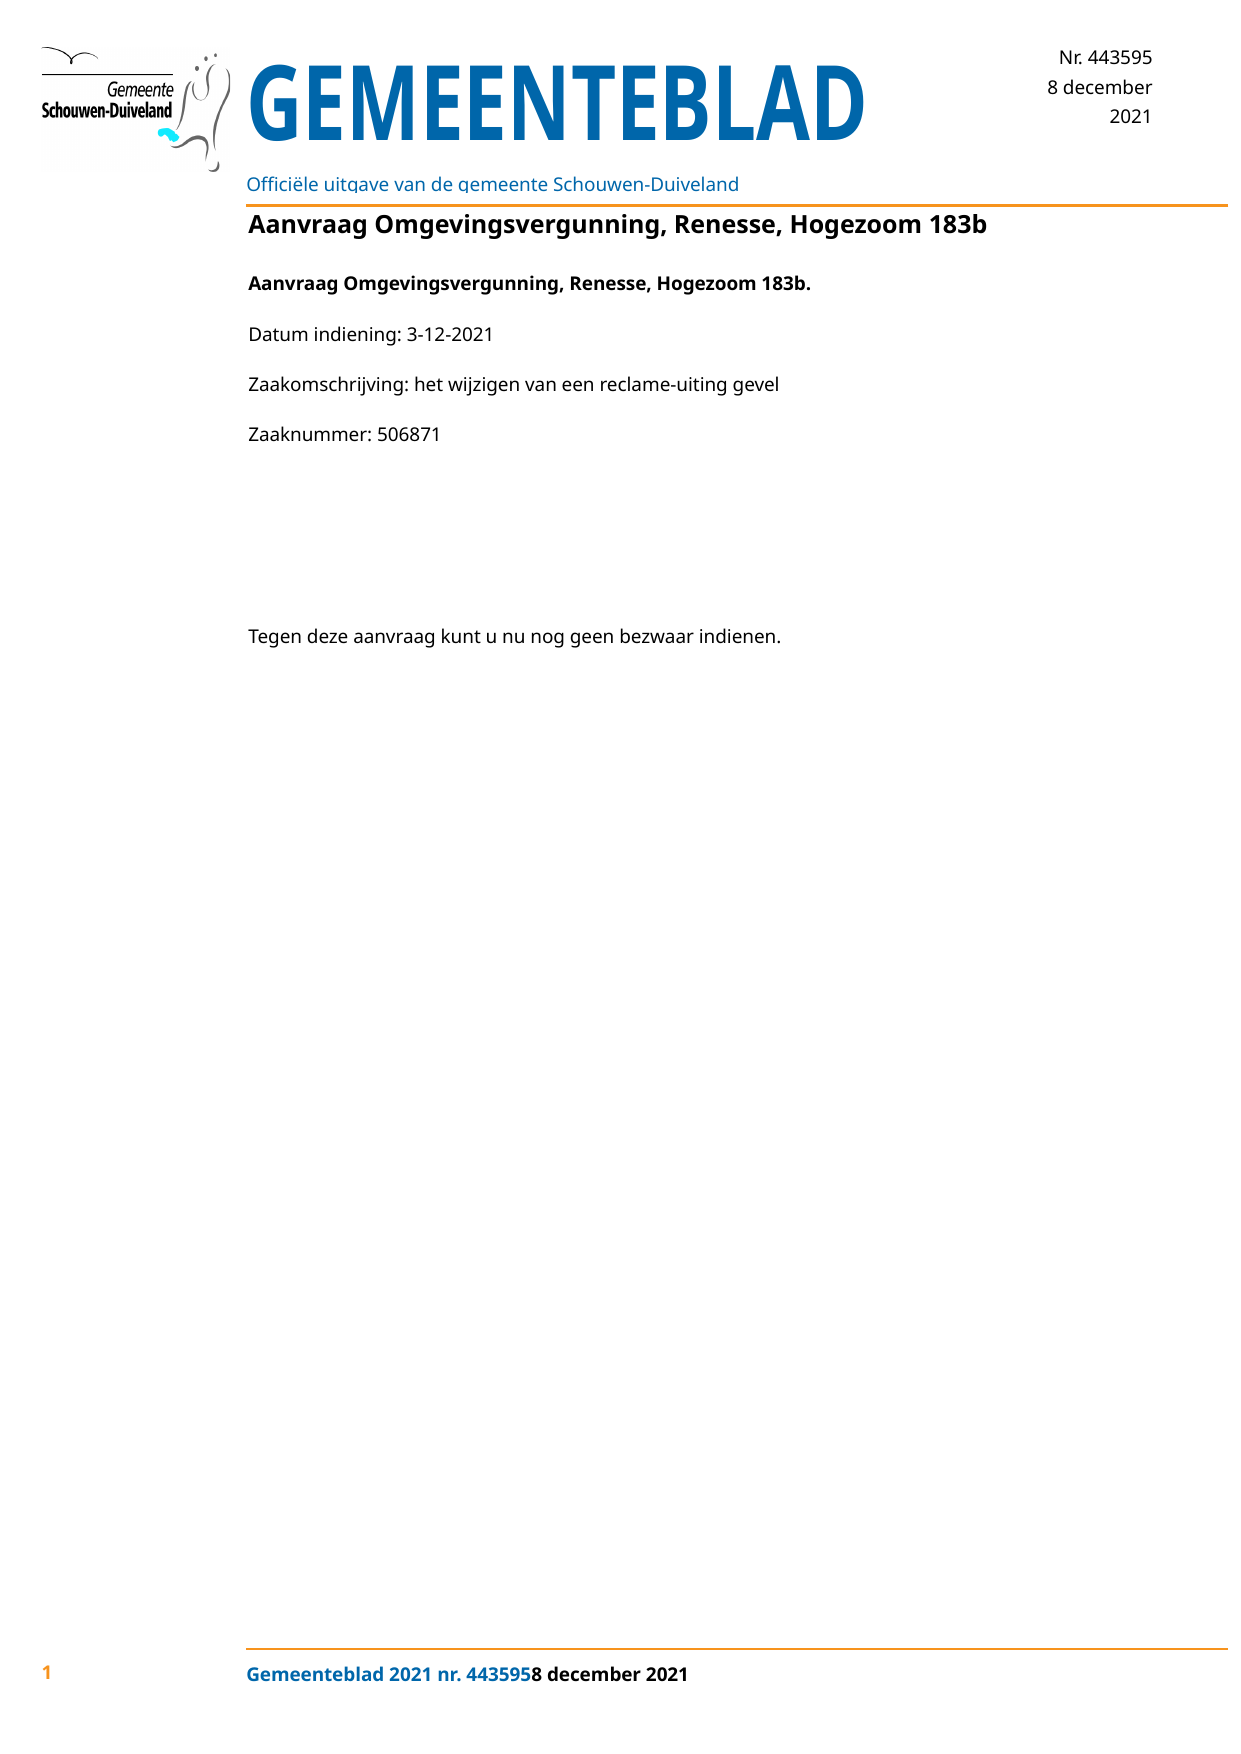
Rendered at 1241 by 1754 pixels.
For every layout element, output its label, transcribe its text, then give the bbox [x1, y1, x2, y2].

text Tegen deze aanvraag kunt u nu nog geen bezwaar indienen. [248, 623, 1152, 649]
text Aanvraag Omgevingsvergunning, Renesse, Hogezoom 183b. [248, 270, 1152, 296]
text Zaakomschrijving: het wijzigen van een reclame-uiting gevel [248, 371, 1152, 397]
text Datum indiening: 3-12-2021 [248, 321, 1152, 346]
text Zaaknummer: 506871 [248, 422, 1152, 447]
picture [41, 47, 231, 172]
text Aanvraag Omgevingsvergunning, Renesse, Hogezoom 183b [248, 207, 1152, 241]
